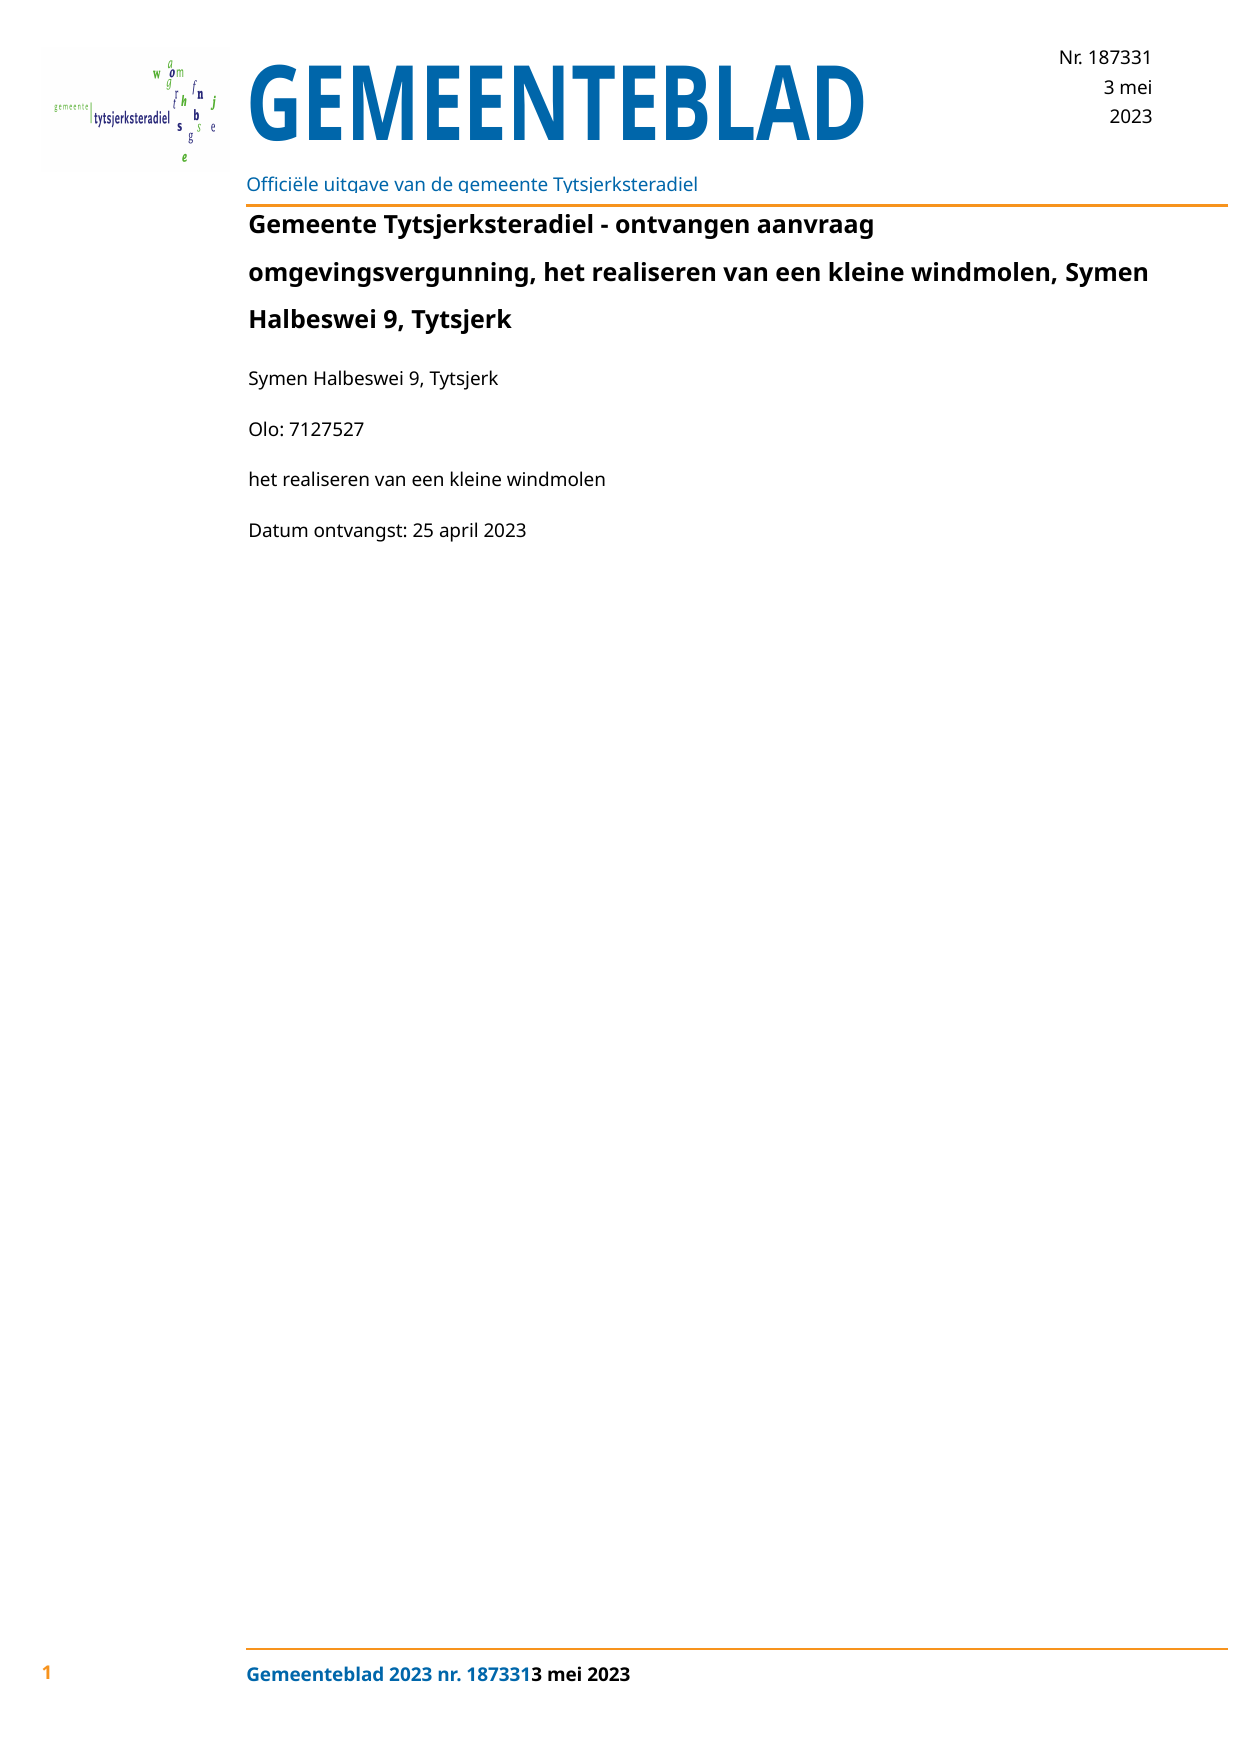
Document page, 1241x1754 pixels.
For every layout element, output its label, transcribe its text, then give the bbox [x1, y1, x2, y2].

text Symen Halbeswei 9, Tytsjerk [248, 366, 1152, 391]
text Datum ontvangst: 25 april 2023 [248, 517, 1152, 542]
text het realiseren van een kleine windmolen [248, 466, 1152, 492]
picture [41, 47, 231, 172]
text Gemeente Tytsjerksteradiel - ontvangen aanvraag omgevingsvergunning, het realiseren van een kleine windmolen, Symen Halbeswei 9, Tytsjerk [248, 207, 1152, 336]
text Olo: 7127527 [248, 416, 1152, 442]
